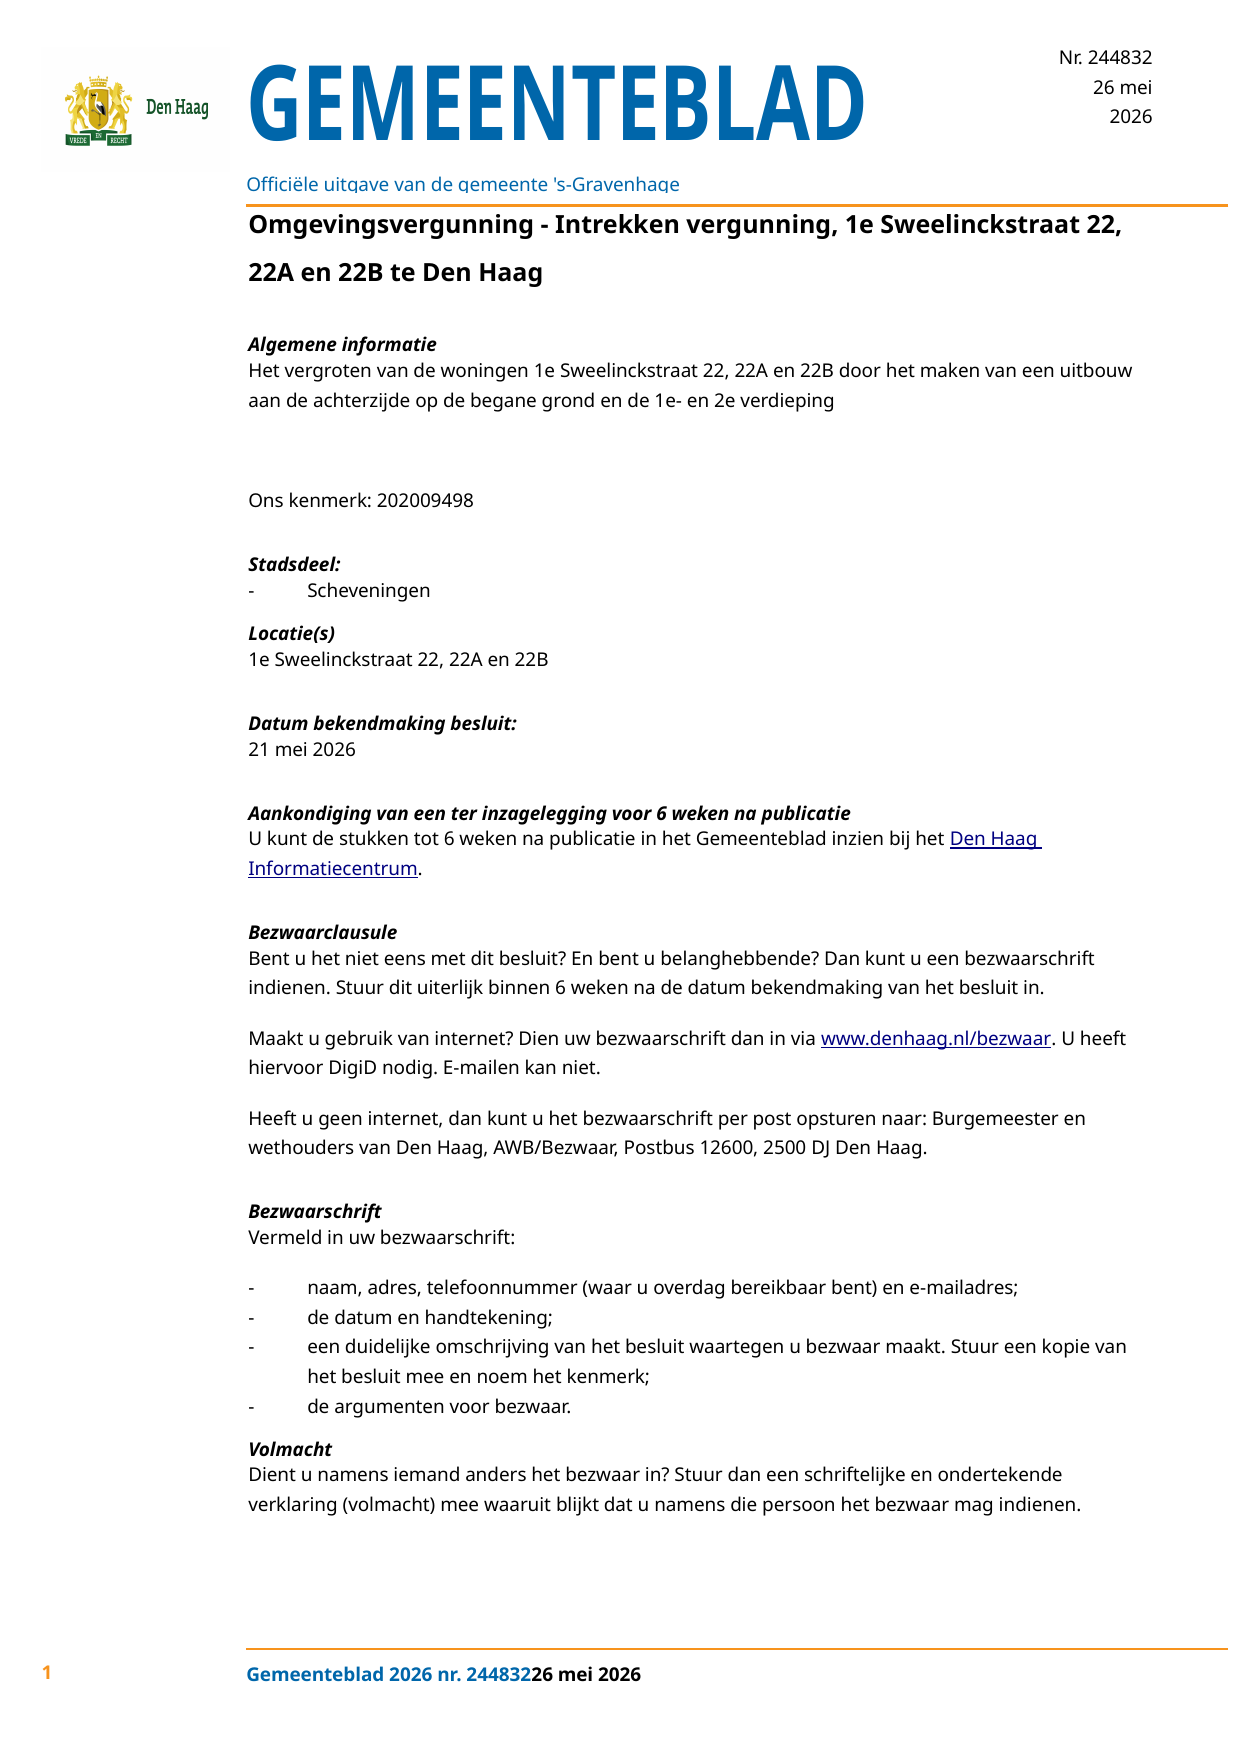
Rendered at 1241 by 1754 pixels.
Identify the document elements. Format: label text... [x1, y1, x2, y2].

text Bezwaarschrift [248, 1198, 1152, 1224]
list een duidelijke omschrijving van het besluit waartegen u bezwaar maakt. Stuur een kopie van het besluit mee en noem het kenmerk; [248, 1334, 1152, 1389]
list naam, adres, telefoonnummer (waar u overdag bereikbaar bent) en e-mailadres; [248, 1274, 1152, 1300]
text Maakt u gebruik van internet? Dien uw bezwaarschrift dan in via www.denhaag.nl/bezwaar. U heeft hiervoor DigiD nodig. E-mailen kan niet. [248, 1025, 1152, 1080]
list de argumenten voor bezwaar. [248, 1393, 1152, 1418]
list Scheveningen [248, 577, 1152, 603]
text U kunt de stukken tot 6 weken na publicatie in het Gemeenteblad inzien bij het Den Haag Informatiecentrum. [248, 826, 1152, 881]
text Datum bekendmaking besluit: [248, 710, 1152, 736]
text Bezwaarclausule [248, 919, 1152, 945]
list de datum en handtekening; [248, 1304, 1152, 1330]
text Dient u namens iemand anders het bezwaar in? Stuur dan een schriftelijke en ondertekende verklaring (volmacht) mee waaruit blijkt dat u namens die persoon het bezwaar mag indienen. [248, 1462, 1152, 1517]
text Aankondiging van een ter inzagelegging voor 6 weken na publicatie [248, 800, 1152, 826]
text Heeft u geen internet, dan kunt u het bezwaarschrift per post opsturen naar: Burgemeester en wethouders van Den Haag, AWB/Bezwaar, Postbus 12600, 2500 DJ Den Haag. [248, 1105, 1152, 1160]
text Omgevingsvergunning - Intrekken vergunning, 1e Sweelinckstraat 22, 22A en 22B te Den Haag [248, 207, 1152, 288]
text 21 mei 2026 [248, 736, 1152, 762]
text 1e Sweelinckstraat 22, 22A en 22B [248, 646, 1152, 672]
picture [41, 47, 231, 172]
text Stadsdeel: [248, 552, 1152, 577]
text Vermeld in uw bezwaarschrift: [248, 1224, 1152, 1250]
text Algemene informatie [248, 331, 1152, 357]
text Bent u het niet eens met dit besluit? En bent u belanghebbende? Dan kunt u een bezwaarschrift indienen. Stuur dit uiterlijk binnen 6 weken na de datum bekendmaking van het besluit in. [248, 945, 1152, 1000]
text Het vergroten van de woningen 1e Sweelinckstraat 22, 22A en 22B door het maken van een uitbouw aan de achterzijde op de begane grond en de 1e- en 2e verdieping [248, 357, 1152, 412]
text Ons kenmerk: 202009498 [248, 488, 1152, 513]
text Locatie(s) [248, 620, 1152, 646]
text Volmacht [248, 1436, 1152, 1462]
